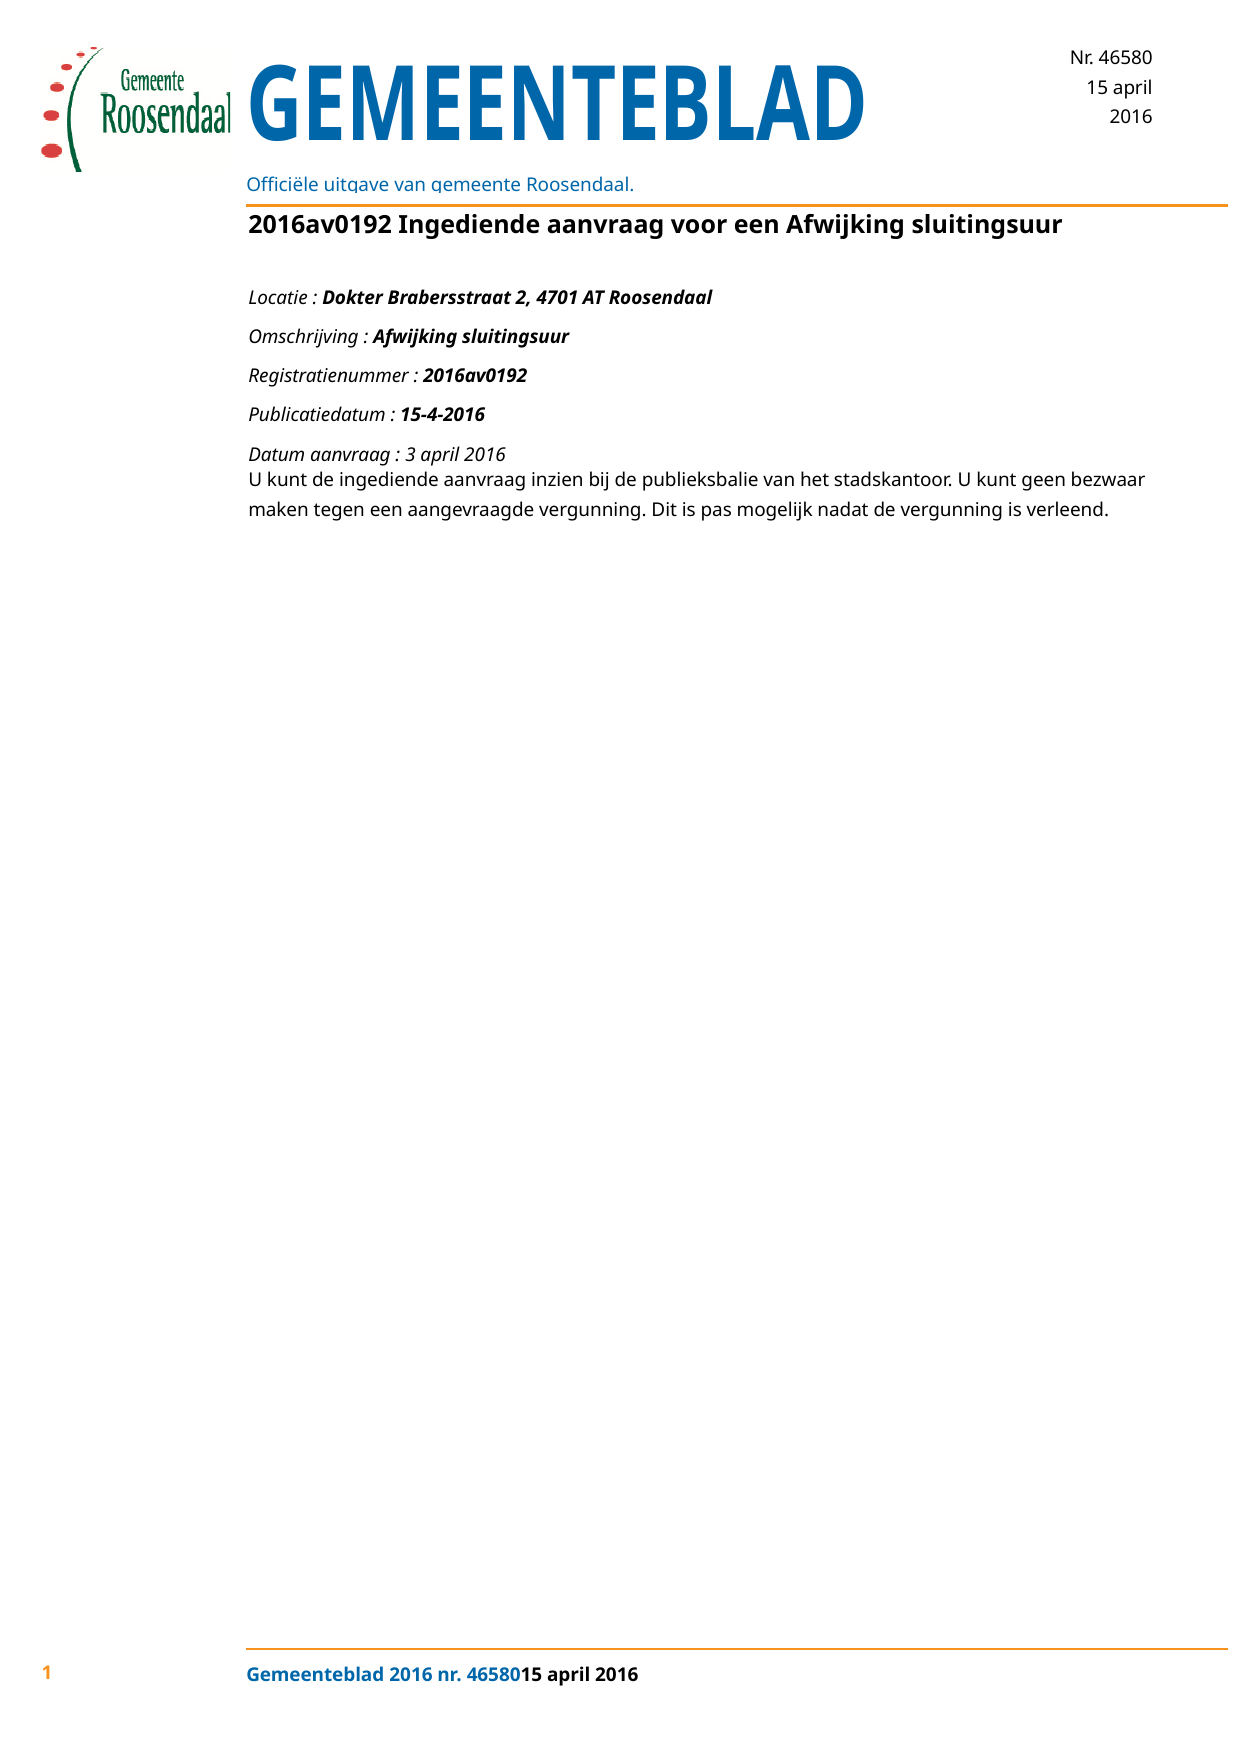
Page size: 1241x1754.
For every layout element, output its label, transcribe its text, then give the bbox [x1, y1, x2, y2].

text Publicatiedatum : 15-4-2016 [248, 402, 1152, 427]
text Locatie : Dokter Brabersstraat 2, 4701 AT Roosendaal [248, 284, 1152, 309]
text Datum aanvraag : 3 april 2016 [248, 441, 1152, 467]
picture [41, 47, 231, 172]
text U kunt de ingediende aanvraag inzien bij de publieksbalie van het stadskantoor. U kunt geen bezwaar maken tegen een aangevraagde vergunning. Dit is pas mogelijk nadat de vergunning is verleend. [248, 467, 1152, 522]
text Registratienummer : 2016av0192 [248, 362, 1152, 388]
text 2016av0192 Ingediende aanvraag voor een Afwijking sluitingsuur [248, 207, 1152, 241]
text Omschrijving : Afwijking sluitingsuur [248, 323, 1152, 349]
